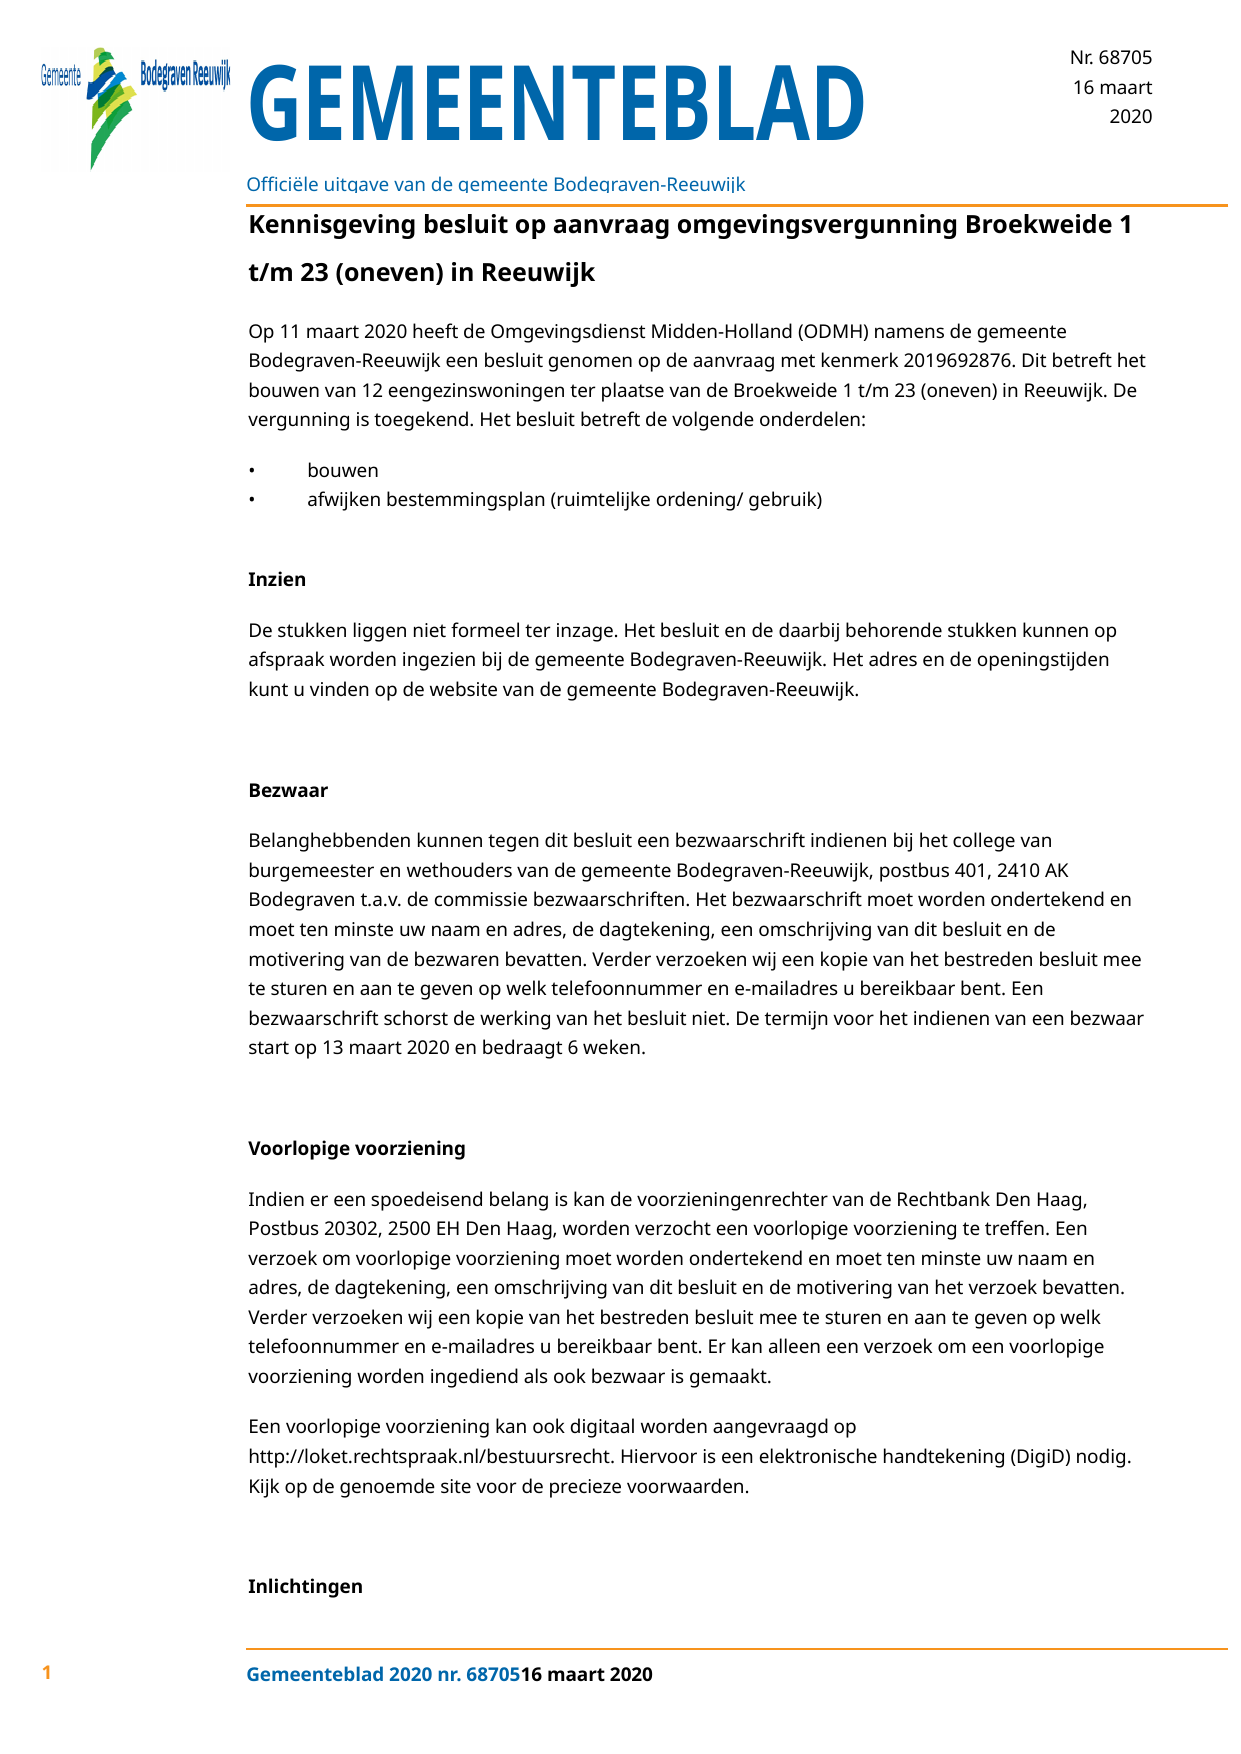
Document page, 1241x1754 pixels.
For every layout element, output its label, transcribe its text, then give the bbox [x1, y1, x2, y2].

text Bezwaar [248, 777, 1152, 803]
text Inzien [248, 567, 1152, 592]
text Een voorlopige voorziening kan ook digitaal worden aangevraagd op http://loket.rechtspraak.nl/bestuursrecht. Hiervoor is een elektronische handtekening (DigiD) nodig. Kijk op de genoemde site voor de precieze voorwaarden. [248, 1414, 1152, 1499]
list bouwen [248, 457, 1152, 483]
text Inlichtingen [248, 1574, 1152, 1599]
text Voorlopige voorziening [248, 1135, 1152, 1161]
picture [41, 47, 231, 172]
text Kennisgeving besluit op aanvraag omgevingsvergunning Broekweide 1 t/m 23 (oneven) in Reeuwijk [248, 207, 1152, 288]
text Belanghebbenden kunnen tegen dit besluit een bezwaarschrift indienen bij het college van burgemeester en wethouders van de gemeente Bodegraven-Reeuwijk, postbus 401, 2410 AK Bodegraven t.a.v. de commissie bezwaarschriften. Het bezwaarschrift moet worden ondertekend en moet ten minste uw naam en adres, de dagtekening, een omschrijving van dit besluit en de motivering van de bezwaren bevatten. Verder verzoeken wij een kopie van het bestreden besluit mee te sturen en aan te geven op welk telefoonnummer en e-mailadres u bereikbaar bent. Een bezwaarschrift schorst de werking van het besluit niet. De termijn voor het indienen van een bezwaar start op 13 maart 2020 en bedraagt 6 weken. [248, 827, 1152, 1060]
text De stukken liggen niet formeel ter inzage. Het besluit en de daarbij behorende stukken kunnen op afspraak worden ingezien bij de gemeente Bodegraven-Reeuwijk. Het adres en de openingstijden kunt u vinden op de website van de gemeente Bodegraven-Reeuwijk. [248, 617, 1152, 702]
text Indien er een spoedeisend belang is kan de voorzieningenrechter van de Rechtbank Den Haag, Postbus 20302, 2500 EH Den Haag, worden verzocht een voorlopige voorziening te treffen. Een verzoek om voorlopige voorziening moet worden ondertekend en moet ten minste uw naam en adres, de dagtekening, een omschrijving van dit besluit en de motivering van het verzoek bevatten. Verder verzoeken wij een kopie van het bestreden besluit mee te sturen en aan te geven op welk telefoonnummer en e-mailadres u bereikbaar bent. Er kan alleen een verzoek om een voorlopige voorziening worden ingediend als ook bezwaar is gemaakt. [248, 1186, 1152, 1389]
list afwijken bestemmingsplan (ruimtelijke ordening/ gebruik) [248, 487, 1152, 512]
text Op 11 maart 2020 heeft de Omgevingsdienst Midden-Holland (ODMH) namens de gemeente Bodegraven-Reeuwijk een besluit genomen op de aanvraag met kenmerk 2019692876. Dit betreft het bouwen van 12 eengezinswoningen ter plaatse van de Broekweide 1 t/m 23 (oneven) in Reeuwijk. De vergunning is toegekend. Het besluit betreft de volgende onderdelen: [248, 318, 1152, 432]
